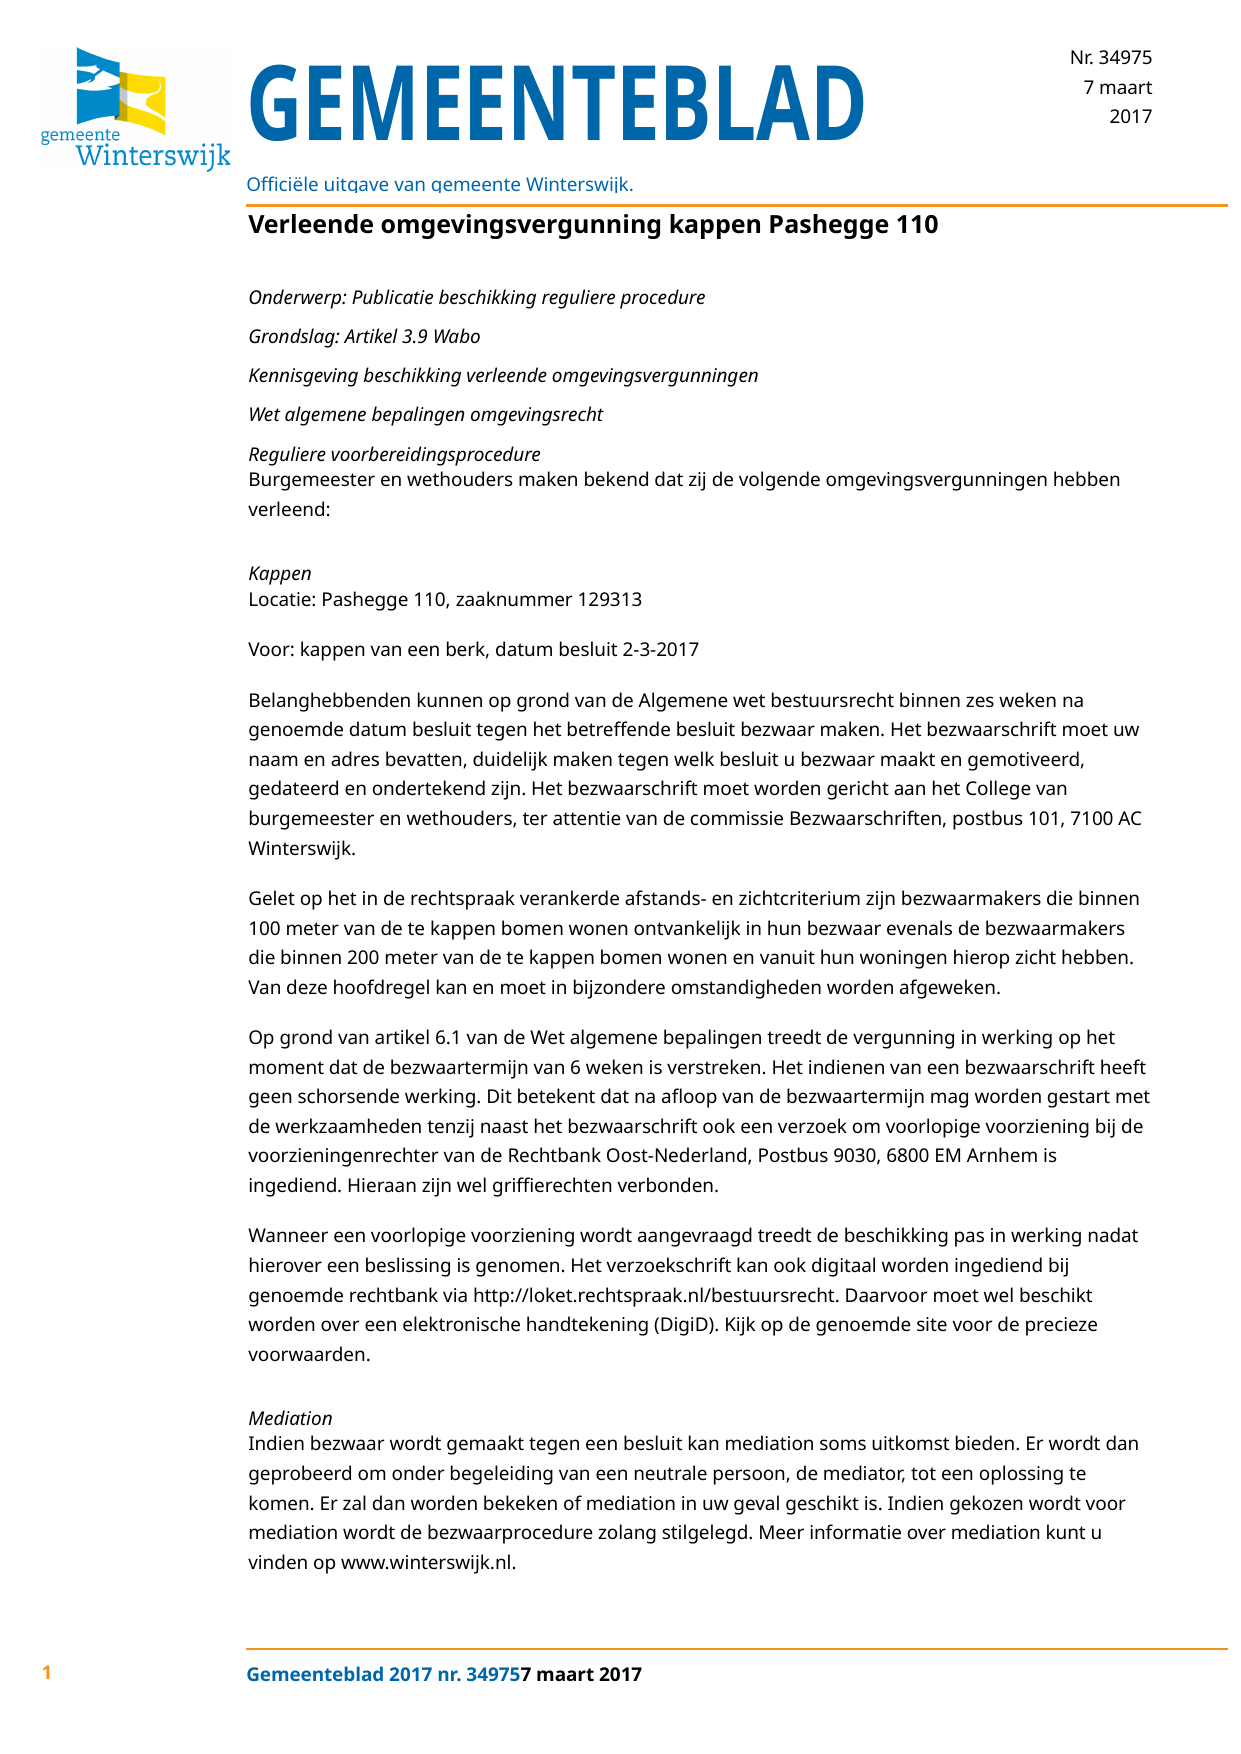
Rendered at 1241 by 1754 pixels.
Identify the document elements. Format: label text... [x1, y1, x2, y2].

text Grondslag: Artikel 3.9 Wabo [248, 323, 1152, 349]
text Kennisgeving beschikking verleende omgevingsvergunningen [248, 362, 1152, 388]
text Locatie: Pashegge 110, zaaknummer 129313 [248, 586, 1152, 612]
picture [225, 153, 231, 162]
text Kappen [248, 560, 1152, 586]
text Wet algemene bepalingen omgevingsrecht [248, 402, 1152, 427]
text Voor: kappen van een berk, datum besluit 2-3-2017 [248, 636, 1152, 662]
picture [41, 47, 231, 172]
text Belanghebbenden kunnen op grond van de Algemene wet bestuursrecht binnen zes weken na genoemde datum besluit tegen het betreffende besluit bezwaar maken. Het bezwaarschrift moet uw naam en adres bevatten, duidelijk maken tegen welk besluit u bezwaar maakt en gemotiveerd, gedateerd en ondertekend zijn. Het bezwaarschrift moet worden gericht aan het College van burgemeester en wethouders, ter attentie van de commissie Bezwaarschriften, postbus 101, 7100 AC Winterswijk. [248, 687, 1152, 860]
text Burgemeester en wethouders maken bekend dat zij de volgende omgevingsvergunningen hebben verleend: [248, 467, 1152, 522]
text Gelet op het in de rechtspraak verankerde afstands- en zichtcriterium zijn bezwaarmakers die binnen 100 meter van de te kappen bomen wonen ontvankelijk in hun bezwaar evenals de bezwaarmakers die binnen 200 meter van de te kappen bomen wonen en vanuit hun woningen hierop zicht hebben. Van deze hoofdregel kan en moet in bijzondere omstandigheden worden afgeweken. [248, 885, 1152, 999]
text Reguliere voorbereidingsprocedure [248, 441, 1152, 467]
text Verleende omgevingsvergunning kappen Pashegge 110 [248, 207, 1152, 241]
text Mediation [248, 1405, 1152, 1431]
text Indien bezwaar wordt gemaakt tegen een besluit kan mediation soms uitkomst bieden. Er wordt dan geprobeerd om onder begeleiding van een neutrale persoon, de mediator, tot een oplossing te komen. Er zal dan worden bekeken of mediation in uw geval geschikt is. Indien gekozen wordt voor mediation wordt de bezwaarprocedure zolang stilgelegd. Meer informatie over mediation kunt u vinden op www.winterswijk.nl. [248, 1431, 1152, 1575]
text Wanneer een voorlopige voorziening wordt aangevraagd treedt de beschikking pas in werking nadat hierover een beslissing is genomen. Het verzoekschrift kan ook digitaal worden ingediend bij genoemde rechtbank via http://loket.rechtspraak.nl/bestuursrecht. Daarvoor moet wel beschikt worden over een elektronische handtekening (DigiD). Kijk op de genoemde site voor de precieze voorwaarden. [248, 1223, 1152, 1367]
text Op grond van artikel 6.1 van de Wet algemene bepalingen treedt de vergunning in werking op het moment dat de bezwaartermijn van 6 weken is verstreken. Het indienen van een bezwaarschrift heeft geen schorsende werking. Dit betekent dat na afloop van de bezwaartermijn mag worden gestart met de werkzaamheden tenzij naast het bezwaarschrift ook een verzoek om voorlopige voorziening bij de voorzieningenrechter van de Rechtbank Oost-Nederland, Postbus 9030, 6800 EM Arnhem is ingediend. Hieraan zijn wel griffierechten verbonden. [248, 1024, 1152, 1198]
text Onderwerp: Publicatie beschikking reguliere procedure [248, 284, 1152, 309]
